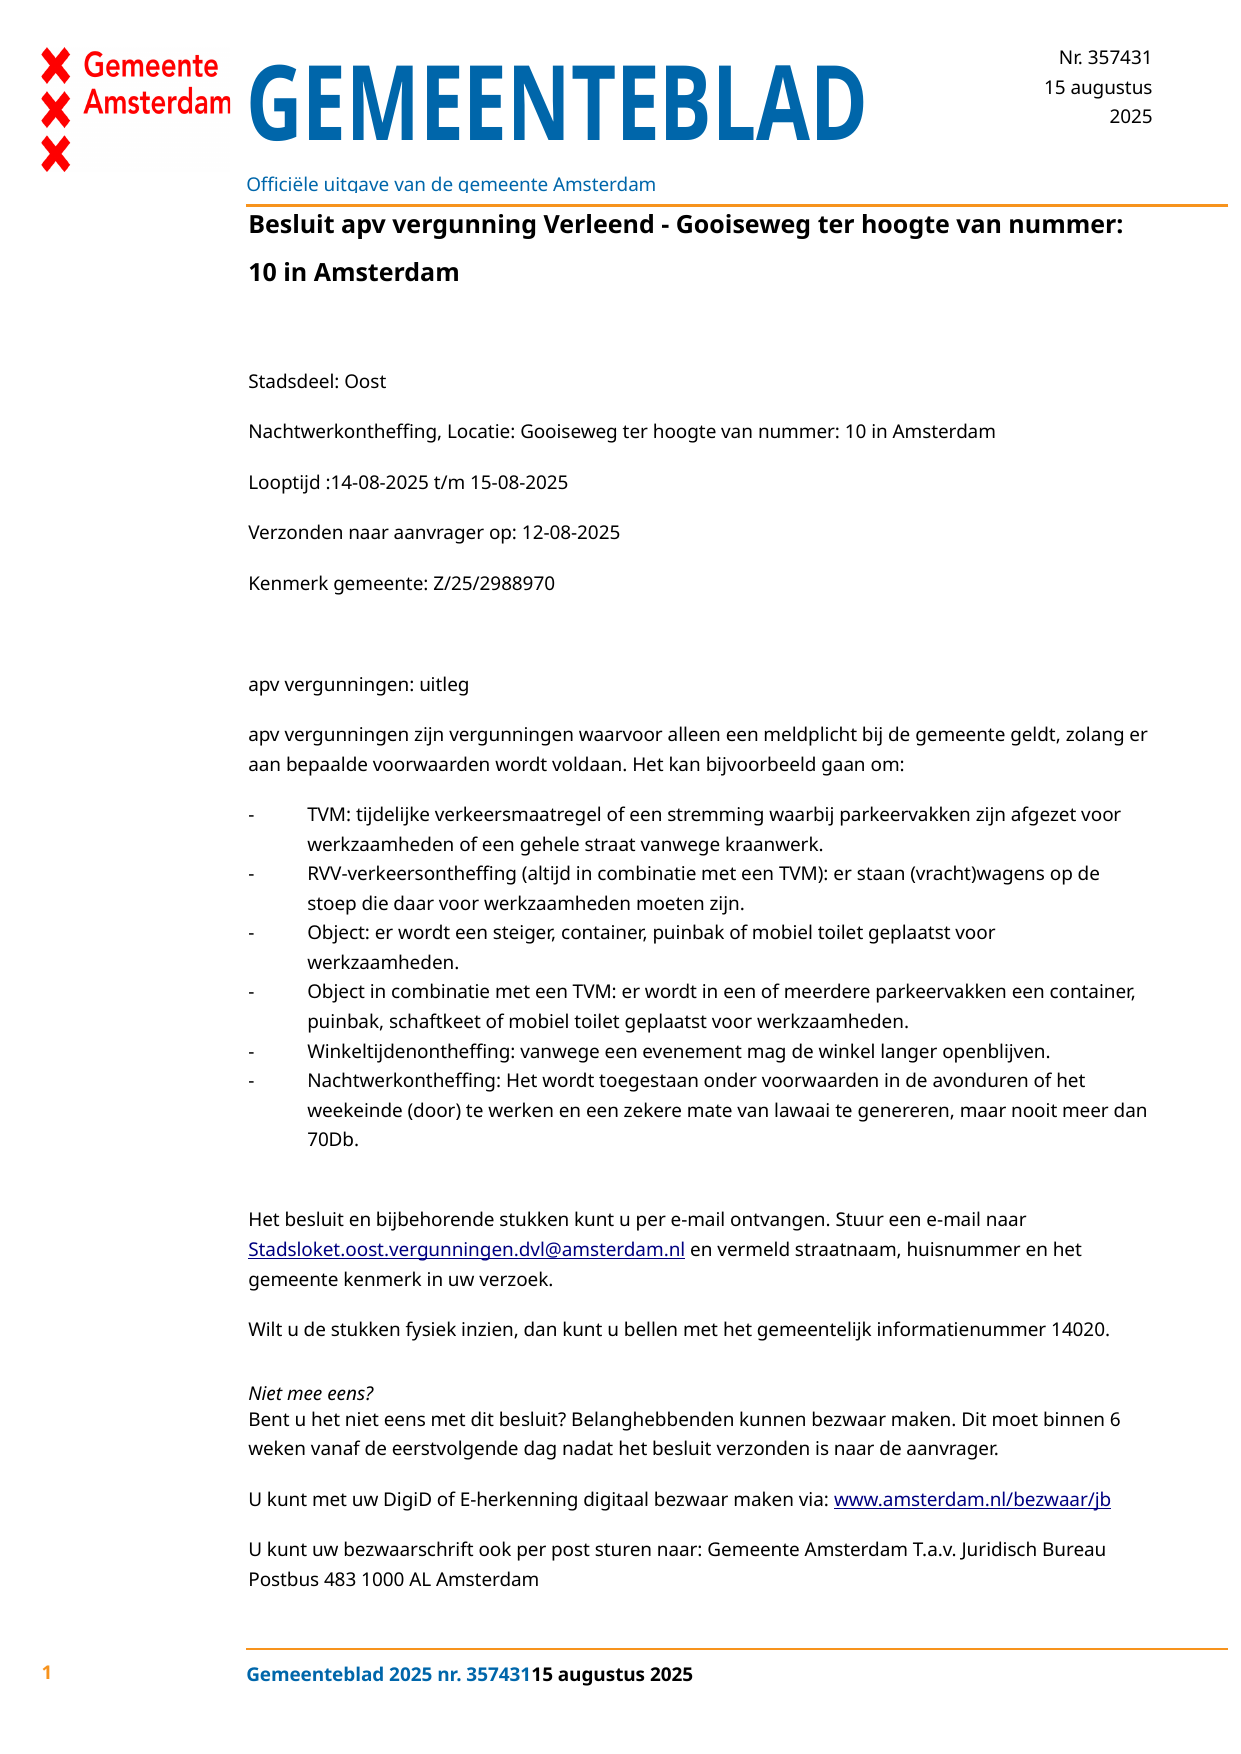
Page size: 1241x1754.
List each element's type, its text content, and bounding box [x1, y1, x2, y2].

text Stadsdeel: Oost [248, 368, 1152, 394]
list Object in combinatie met een TVM: er wordt in een of meerdere parkeervakken een container, puinbak, schaftkeet of mobiel toilet geplaatst voor werkzaamheden. [248, 979, 1152, 1034]
list RVV-verkeersontheffing (altijd in combinatie met een TVM): er staan (vracht)wagens op de stoep die daar voor werkzaamheden moeten zijn. [248, 860, 1152, 916]
list TVM: tijdelijke verkeersmaatregel of een stremming waarbij parkeervakken zijn afgezet voor werkzaamheden of een gehele straat vanwege kraanwerk. [248, 801, 1152, 857]
text Wilt u de stukken fysiek inzien, dan kunt u bellen met het gemeentelijk informatienummer 14020. [248, 1316, 1152, 1342]
text apv vergunningen: uitleg [248, 671, 1152, 697]
text Verzonden naar aanvrager op: 12-08-2025 [248, 519, 1152, 545]
text apv vergunningen zijn vergunningen waarvoor alleen een meldplicht bij de gemeente geldt, zolang er aan bepaalde voorwaarden wordt voldaan. Het kan bijvoorbeeld gaan om: [248, 721, 1152, 777]
text Nachtwerkontheffing, Locatie: Gooiseweg ter hoogte van nummer: 10 in Amsterdam [248, 419, 1152, 444]
text U kunt met uw DigiD of E-herkenning digitaal bezwaar maken via: www.amsterdam.nl/bezwaar/jb [248, 1486, 1152, 1512]
list Winkeltijdenontheffing: vanwege een evenement mag de winkel langer openblijven. [248, 1038, 1152, 1064]
picture [41, 47, 231, 172]
text Looptijd :14-08-2025 t/m 15-08-2025 [248, 469, 1152, 495]
text Niet mee eens? [248, 1380, 1152, 1406]
text Het besluit en bijbehorende stukken kunt u per e-mail ontvangen. Stuur een e-mail naar Stadsloket.oost.vergunningen.dvl@amsterdam.nl en vermeld straatnaam, huisnummer en het gemeente kenmerk in uw verzoek. [248, 1207, 1152, 1292]
text Besluit apv vergunning Verleend - Gooiseweg ter hoogte van nummer: 10 in Amsterdam [248, 207, 1152, 288]
text U kunt uw bezwaarschrift ook per post sturen naar: Gemeente Amsterdam T.a.v. Juridisch Bureau Postbus 483 1000 AL Amsterdam [248, 1536, 1152, 1592]
text Kenmerk gemeente: Z/25/2988970 [248, 570, 1152, 596]
list Nachtwerkontheffing: Het wordt toegestaan onder voorwaarden in de avonduren of het weekeinde (door) te werken en een zekere mate van lawaai te genereren, maar nooit meer dan 70Db. [248, 1067, 1152, 1152]
text Bent u het niet eens met dit besluit? Belanghebbenden kunnen bezwaar maken. Dit moet binnen 6 weken vanaf de eerstvolgende dag nadat het besluit verzonden is naar de aanvrager. [248, 1406, 1152, 1461]
list Object: er wordt een steiger, container, puinbak of mobiel toilet geplaatst voor werkzaamheden. [248, 919, 1152, 975]
